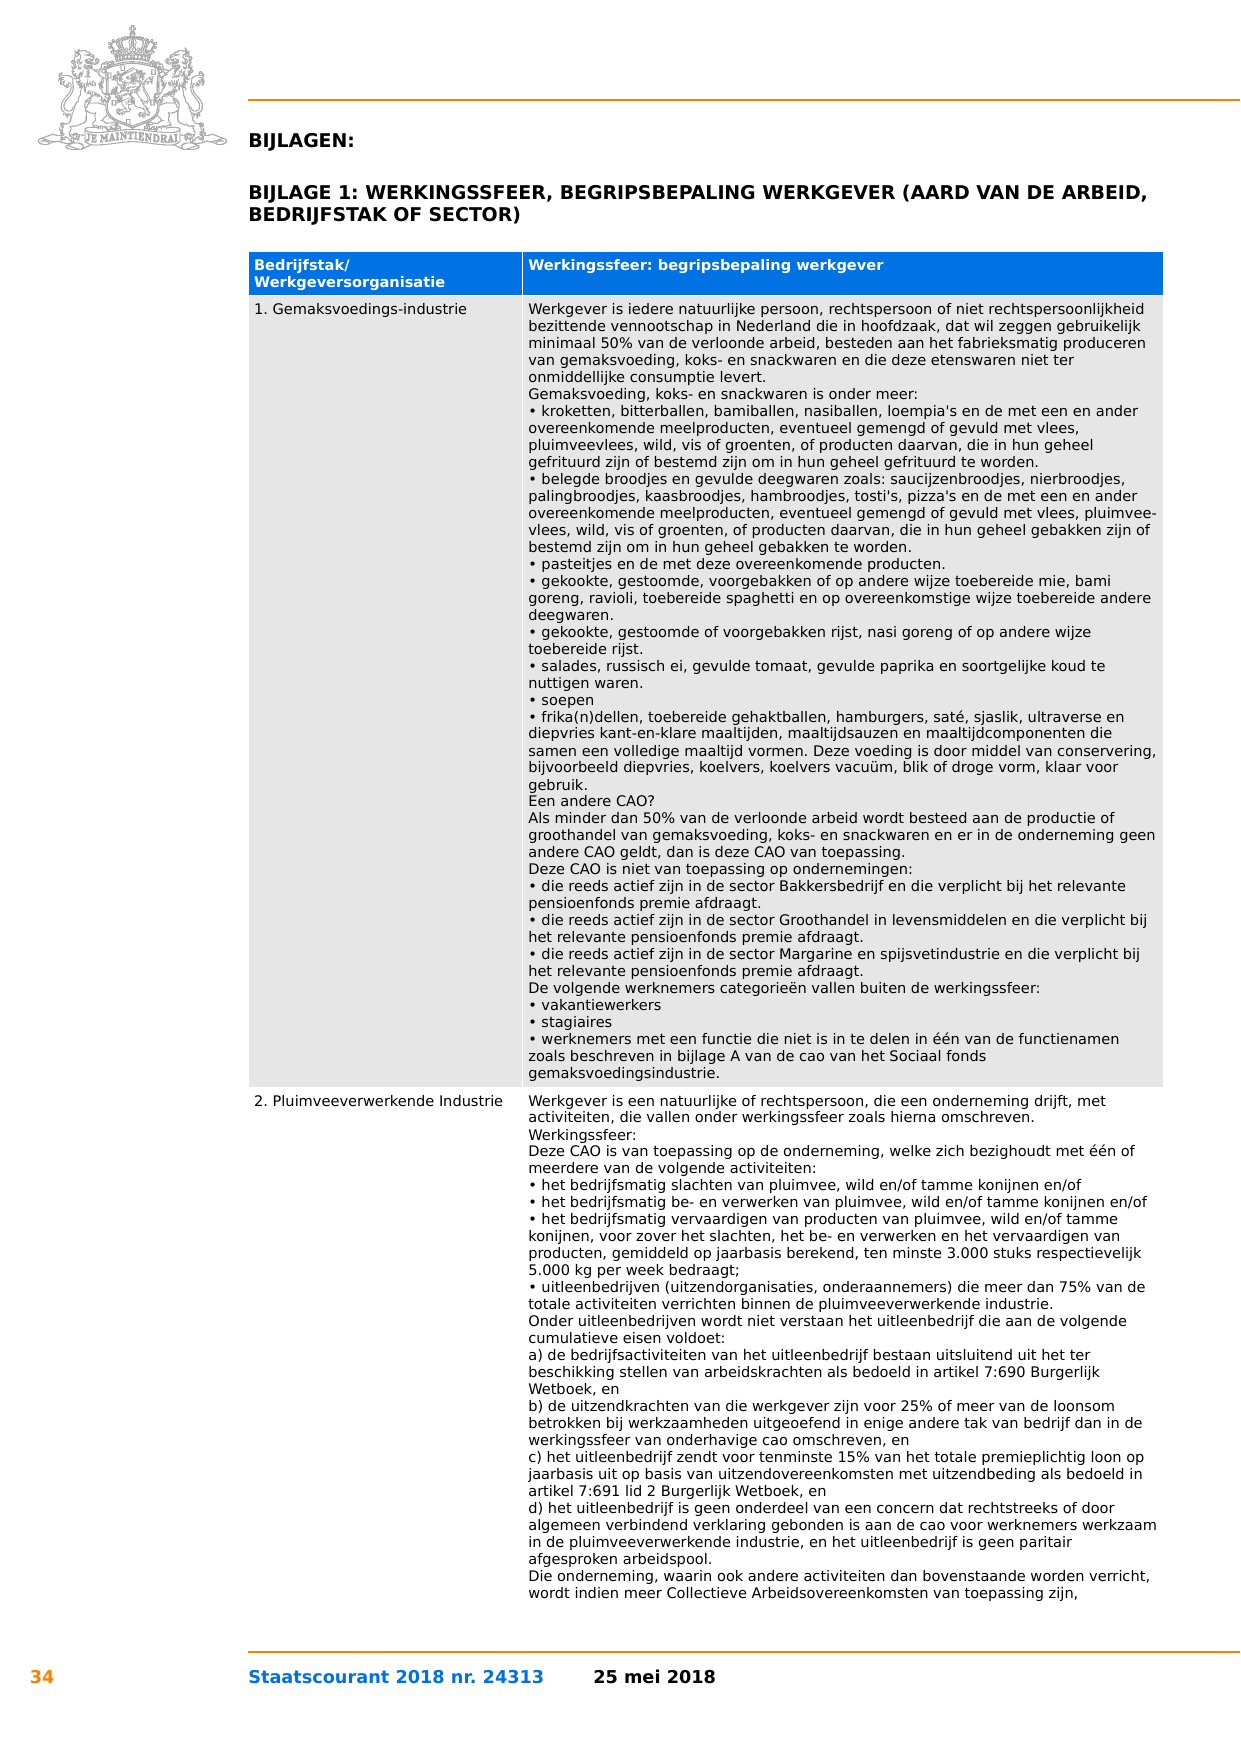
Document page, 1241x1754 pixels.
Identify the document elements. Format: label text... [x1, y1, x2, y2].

table_header Werkingssfeer: begripsbepaling werkgever [523, 252, 1163, 295]
subtitle BIJLAGE 1: WERKINGSSFEER, BEGRIPSBEPALING WERKGEVER (AARD VAN DE ARBEID, BEDRIJFSTAK OF SECTOR) [248, 182, 1163, 226]
table_cell Werkgever is iedere natuurlijke persoon, rechtspersoon of niet rechtspersoonlijkheid bezittende vennootschap in Nederland die in hoofdzaak, dat wil zeggen gebruikelijk minimaal 50% van de verloonde arbeid, besteden aan het fabrieksmatig produceren van gemaksvoeding, koks- en snackwaren en die deze etenswaren niet ter onmiddellijke consumptie levert. Gemaksvoeding, koks- en snackwaren is onder meer: • kroketten, bitterballen, bamiballen, nasiballen, loempia's en de met een en ander overeenkomende meelproducten, eventueel gemengd of gevuld met vlees, pluimveevlees, wild, vis of groenten, of producten daarvan, die in hun geheel gefrituurd zijn of bestemd zijn om in hun geheel gefrituurd te worden. • belegde broodjes en gevulde deegwaren zoals: saucijzenbroodjes, nierbroodjes, palingbroodjes, kaasbroodjes, hambroodjes, tosti's, pizza's en de met een en ander overeenkomende meelproducten, eventueel gemengd of gevuld met vlees, pluimvee-vlees, wild, vis of groenten, of producten daarvan, die in hun geheel gebakken zijn of bestemd zijn om in hun geheel gebakken te worden. • pasteitjes en de met deze overeenkomende producten. • gekookte, gestoomde, voorgebakken of op andere wijze toebereide mie, bami goreng, ravioli, toebereide spaghetti en op overeenkomstige wijze toebereide andere deegwaren. • gekookte, gestoomde of voorgebakken rijst, nasi goreng of op andere wijze toebereide rijst. • salades, russisch ei, gevulde tomaat, gevulde paprika en soortgelijke koud te nuttigen waren. • soepen • frika(n)dellen, toebereide gehaktballen, hamburgers, saté, sjaslik, ultraverse en diepvries kant-en-klare maaltijden, maaltijdsauzen en maaltijdcomponenten die samen een volledige maaltijd vormen. Deze voeding is door middel van conservering, bijvoorbeeld diepvries, koelvers, koelvers vacuüm, blik of droge vorm, klaar voor gebruik. Een andere CAO? Als minder dan 50% van de verloonde arbeid wordt besteed aan de productie of groothandel van gemaksvoeding, koks- en snackwaren en er in de onderneming geen andere CAO geldt, dan is deze CAO van toepassing. Deze CAO is niet van toepassing op ondernemingen: • die reeds actief zijn in de sector Bakkersbedrijf en die verplicht bij het relevante pensioenfonds premie afdraagt. • die reeds actief zijn in de sector Groothandel in levensmiddelen en die verplicht bij het relevante pensioenfonds premie afdraagt. • die reeds actief zijn in de sector Margarine en spijsvetindustrie en die verplicht bij het relevante pensioenfonds premie afdraagt. De volgende werknemers categorieën vallen buiten de werkingssfeer: • vakantiewerkers • stagiaires • werknemers met een functie die niet is in te delen in één van de functienamen zoals beschreven in bijlage A van de cao van het Sociaal fonds gemaksvoedingsindustrie. [523, 296, 1163, 1087]
table_cell 2. Pluimveeverwerkende Industrie [249, 1088, 522, 1606]
table_cell Werkgever is een natuurlijke of rechtspersoon, die een onderneming drijft, met activiteiten, die vallen onder werkingssfeer zoals hierna omschreven. Werkingssfeer: Deze CAO is van toepassing op de onderneming, welke zich bezighoudt met één of meerdere van de volgende activiteiten: • het bedrijfsmatig slachten van pluimvee, wild en/of tamme konijnen en/of • het bedrijfsmatig be- en verwerken van pluimvee, wild en/of tamme konijnen en/of • het bedrijfsmatig vervaardigen van producten van pluimvee, wild en/of tamme konijnen, voor zover het slachten, het be- en verwerken en het vervaardigen van producten, gemiddeld op jaarbasis berekend, ten minste 3.000 stuks respectievelijk 5.000 kg per week bedraagt; • uitleenbedrijven (uitzendorganisaties, onderaannemers) die meer dan 75% van de totale activiteiten verrichten binnen de pluimveeverwerkende industrie. Onder uitleenbedrijven wordt niet verstaan het uitleenbedrijf die aan de volgende cumulatieve eisen voldoet: a) de bedrijfsactiviteiten van het uitleenbedrijf bestaan uitsluitend uit het ter beschikking stellen van arbeidskrachten als bedoeld in artikel 7:690 Burgerlijk Wetboek, en b) de uitzendkrachten van die werkgever zijn voor 25% of meer van de loonsom betrokken bij werkzaamheden uitgeoefend in enige andere tak van bedrijf dan in de werkingssfeer van onderhavige cao omschreven, en c) het uitleenbedrijf zendt voor tenminste 15% van het totale premieplichtig loon op jaarbasis uit op basis van uitzendovereenkomsten met uitzendbeding als bedoeld in artikel 7:691 lid 2 Burgerlijk Wetboek, en d) het uitleenbedrijf is geen onderdeel van een concern dat rechtstreeks of door algemeen verbindend verklaring gebonden is aan de cao voor werknemers werkzaam in de pluimveeverwerkende industrie, en het uitleenbedrijf is geen paritair afgesproken arbeidspool. Die onderneming, waarin ook andere activiteiten dan bovenstaande worden verricht, wordt indien meer Collectieve Arbeidsovereenkomsten van toepassing zijn, [523, 1088, 1163, 1606]
picture [38, 25, 227, 150]
subtitle BIJLAGEN: [248, 130, 1163, 152]
table_header Bedrijfstak/Werkgeversorganisatie [249, 252, 522, 295]
table_cell 1. Gemaksvoedings-industrie [249, 296, 522, 1087]
